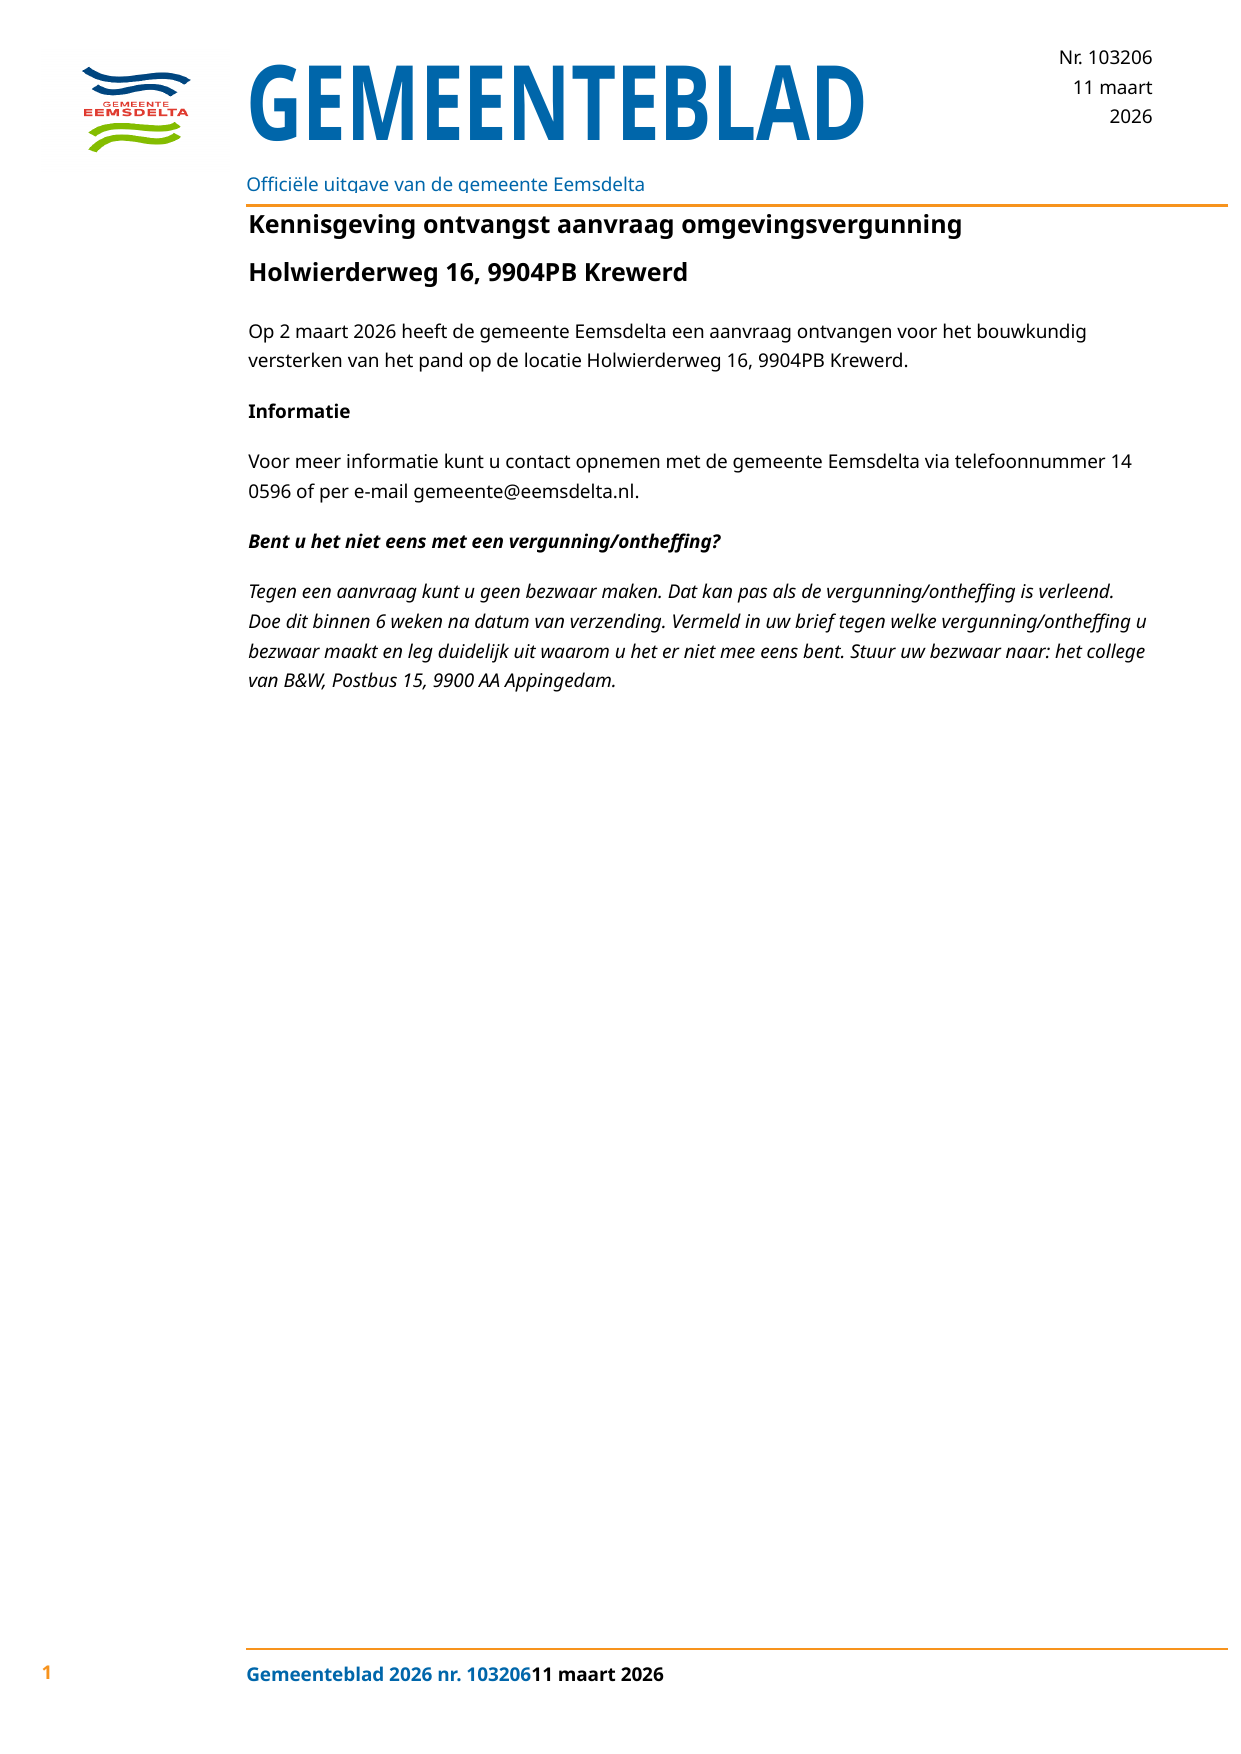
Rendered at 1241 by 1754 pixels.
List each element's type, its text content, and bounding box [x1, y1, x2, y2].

text Tegen een aanvraag kunt u geen bezwaar maken. Dat kan pas als de vergunning/ontheffing is verleend. Doe dit binnen 6 weken na datum van verzending. Vermeld in uw brief tegen welke vergunning/ontheffing u bezwaar maakt en leg duidelijk uit waarom u het er niet mee eens bent. Stuur uw bezwaar naar: het college van B&W, Postbus 15, 9900 AA Appingedam. [248, 579, 1152, 693]
text Kennisgeving ontvangst aanvraag omgevingsvergunning Holwierderweg 16, 9904PB Krewerd [248, 207, 1152, 288]
text Bent u het niet eens met een vergunning/ontheffing? [248, 528, 1152, 554]
text Op 2 maart 2026 heeft de gemeente Eemsdelta een aanvraag ontvangen voor het bouwkundig versterken van het pand op de locatie Holwierderweg 16, 9904PB Krewerd. [248, 318, 1152, 373]
text Informatie [248, 398, 1152, 424]
text Voor meer informatie kunt u contact opnemen met de gemeente Eemsdelta via telefoonnummer 14 0596 of per e-mail gemeente@eemsdelta.nl. [248, 448, 1152, 504]
picture [41, 47, 231, 172]
